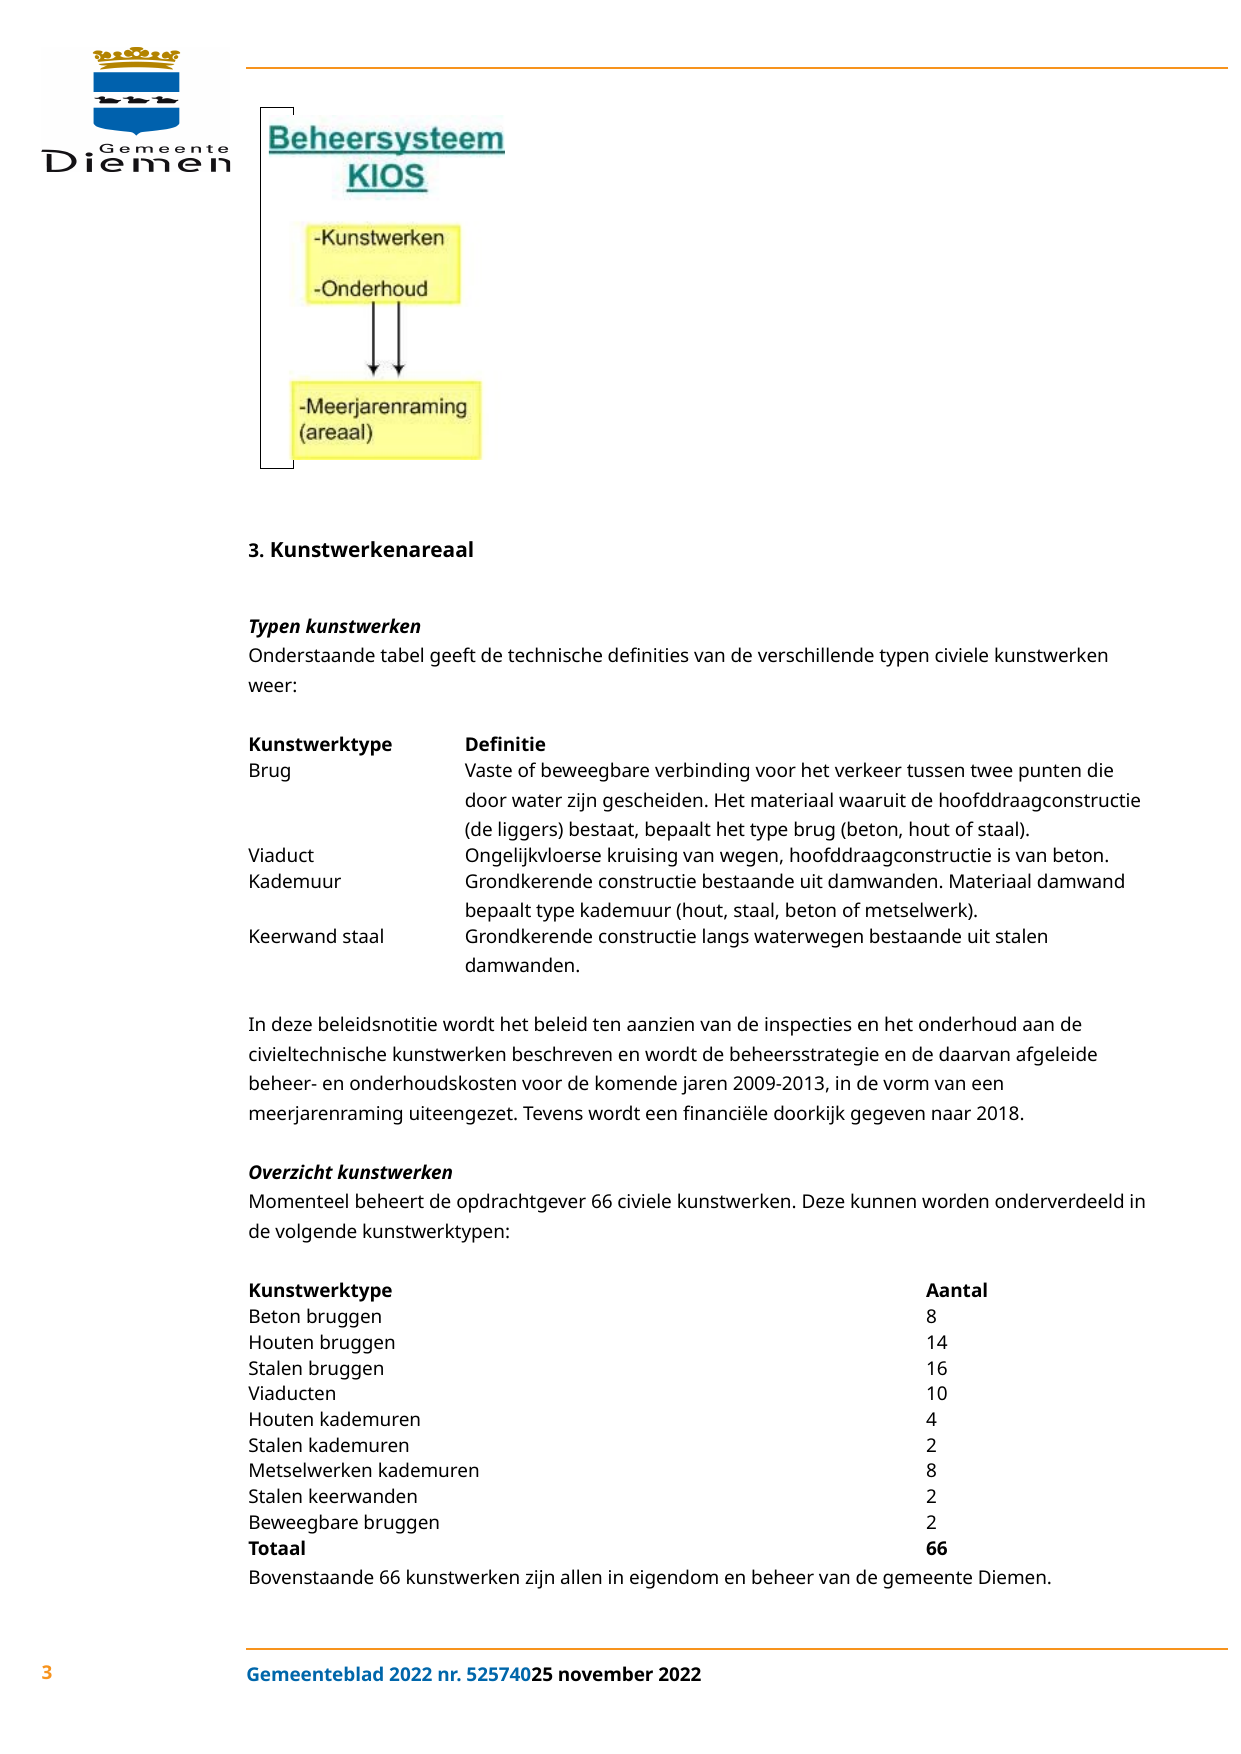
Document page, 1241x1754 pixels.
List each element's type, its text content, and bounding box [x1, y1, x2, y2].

table_cell Totaal [248, 1535, 926, 1561]
table_cell 66 [926, 1535, 1152, 1561]
table_header Kunstwerktype [248, 1278, 926, 1303]
picture [41, 47, 231, 172]
table_cell Ongelijkvloerse kruising van wegen, hoofddraagconstructie is van beton. [465, 842, 1152, 868]
table_cell 4 [926, 1406, 1152, 1432]
table_cell Stalen kademuren [248, 1432, 926, 1458]
table_cell 2 [926, 1484, 1152, 1509]
table_cell Beton bruggen [248, 1303, 926, 1329]
table_cell 2 [926, 1509, 1152, 1535]
table_cell 16 [926, 1355, 1152, 1381]
table_cell 8 [926, 1458, 1152, 1483]
table_cell Grondkerende constructie langs waterwegen bestaande uit stalen damwanden. [465, 923, 1152, 978]
table_header Aantal [926, 1278, 1152, 1303]
table_cell 8 [926, 1303, 1152, 1329]
table_cell Brug [248, 757, 464, 842]
text Momenteel beheert de opdrachtgever 66 civiele kunstwerken. Deze kunnen worden onderverdeeld in de volgende kunstwerktypen: [248, 1189, 1152, 1244]
table_header Kunstwerktype [248, 731, 464, 757]
table_cell Houten bruggen [248, 1329, 926, 1355]
table_header Definitie [465, 731, 1152, 757]
table_cell Grondkerende constructie bestaande uit damwanden. Materiaal damwand bepaalt type kademuur (hout, staal, beton of metselwerk). [465, 868, 1152, 923]
text Overzicht kunstwerken [248, 1159, 1152, 1185]
text Onderstaande tabel geeft de technische definities van de verschillende typen civiele kunstwerken weer: [248, 643, 1152, 698]
text Typen kunstwerken [248, 613, 1152, 639]
table_cell Kademuur [248, 868, 464, 923]
table_cell Vaste of beweegbare verbinding voor het verkeer tussen twee punten die door water zijn gescheiden. Het materiaal waaruit de hoofddraagconstructie (de liggers) bestaat, bepaalt het type brug (beton, hout of staal). [465, 757, 1152, 842]
table_cell 10 [926, 1381, 1152, 1406]
table_cell Metselwerken kademuren [248, 1458, 926, 1483]
table_cell Stalen bruggen [248, 1355, 926, 1381]
table_cell Houten kademuren [248, 1406, 926, 1432]
table_cell Beweegbare bruggen [248, 1509, 926, 1535]
table_cell Viaduct [248, 842, 464, 868]
table_cell 14 [926, 1329, 1152, 1355]
text 3. Kunstwerkenareaal [248, 535, 1152, 564]
table_cell Keerwand staal [248, 923, 464, 978]
picture [268, 115, 505, 460]
text Bovenstaande 66 kunstwerken zijn allen in eigendom en beheer van de gemeente Diemen. [248, 1564, 1152, 1589]
table_cell 2 [926, 1432, 1152, 1458]
table_cell Viaducten [248, 1381, 926, 1406]
text In deze beleidsnotitie wordt het beleid ten aanzien van de inspecties en het onderhoud aan de civieltechnische kunstwerken beschreven en wordt de beheersstrategie en de daarvan afgeleide beheer- en onderhoudskosten voor de komende jaren 2009-2013, in de vorm van een meerjarenraming uiteengezet. Tevens wordt een financiële doorkijk gegeven naar 2018. [248, 1011, 1152, 1126]
table_cell Stalen keerwanden [248, 1484, 926, 1509]
